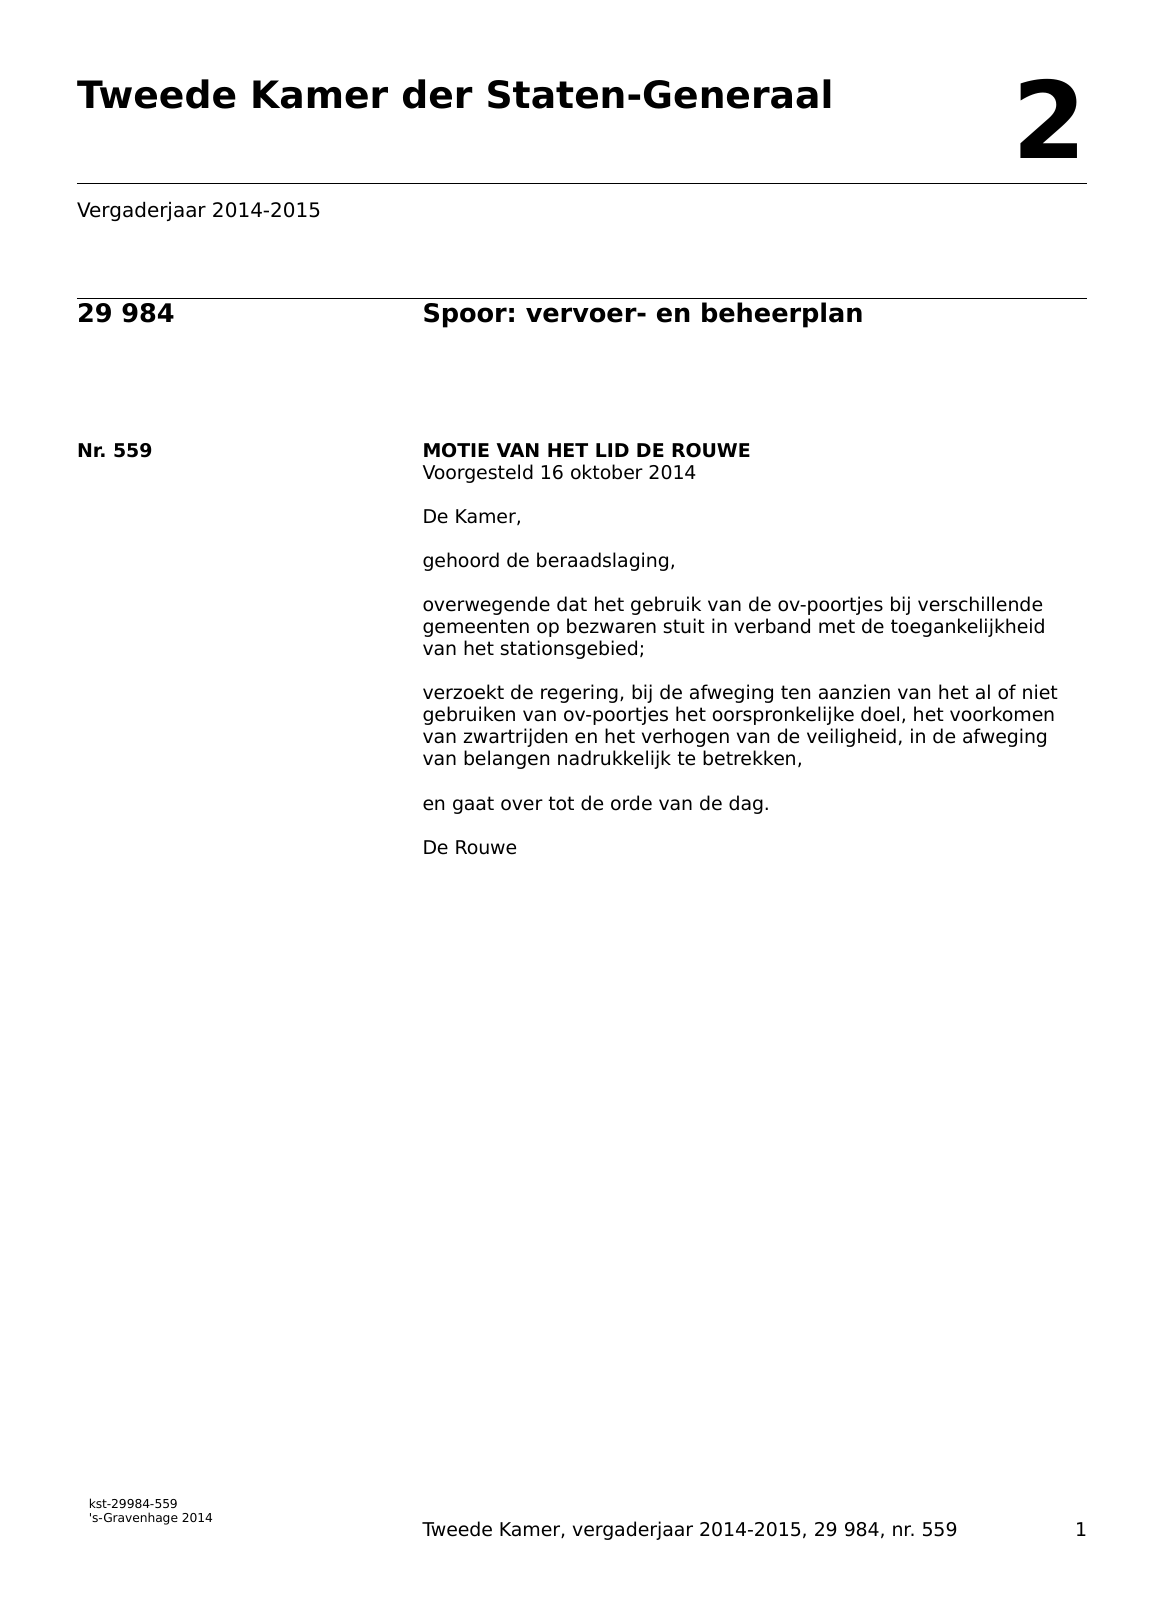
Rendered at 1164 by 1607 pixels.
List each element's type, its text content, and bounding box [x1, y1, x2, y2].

text overwegende dat het gebruik van de ov-poortjes bij verschillende gemeenten op bezwaren stuit in verband met de toegankelijkheid van het stationsgebied; [422, 594, 1087, 660]
subtitle 29 984 Spoor: vervoer- en beheerplan [77, 299, 1087, 329]
text Voorgesteld 16 oktober 2014 [422, 462, 1087, 484]
text gehoord de beraadslaging, [422, 550, 1087, 572]
table_cell Vergaderjaar 2014-2015 [77, 184, 1087, 298]
subtitle Nr. 559 MOTIE VAN HET LID DE ROUWE [77, 440, 1087, 462]
text verzoekt de regering, bij de afweging ten aanzien van het al of niet gebruiken van ov-poortjes het oorspronkelijke doel, het voorkomen van zwartrijden en het verhogen van de veiligheid, in de afweging van belangen nadrukkelijk te betrekken, [422, 682, 1087, 770]
text en gaat over tot de orde van de dag. [422, 792, 1087, 814]
text De Rouwe [422, 837, 1087, 858]
text De Kamer, [422, 506, 1087, 528]
table_header Tweede Kamer der Staten-Generaal [77, 59, 886, 183]
text kst-29984-559 [88, 1497, 323, 1511]
text 's-Gravenhage 2014 [88, 1511, 323, 1525]
table_header 2 [886, 59, 1087, 183]
